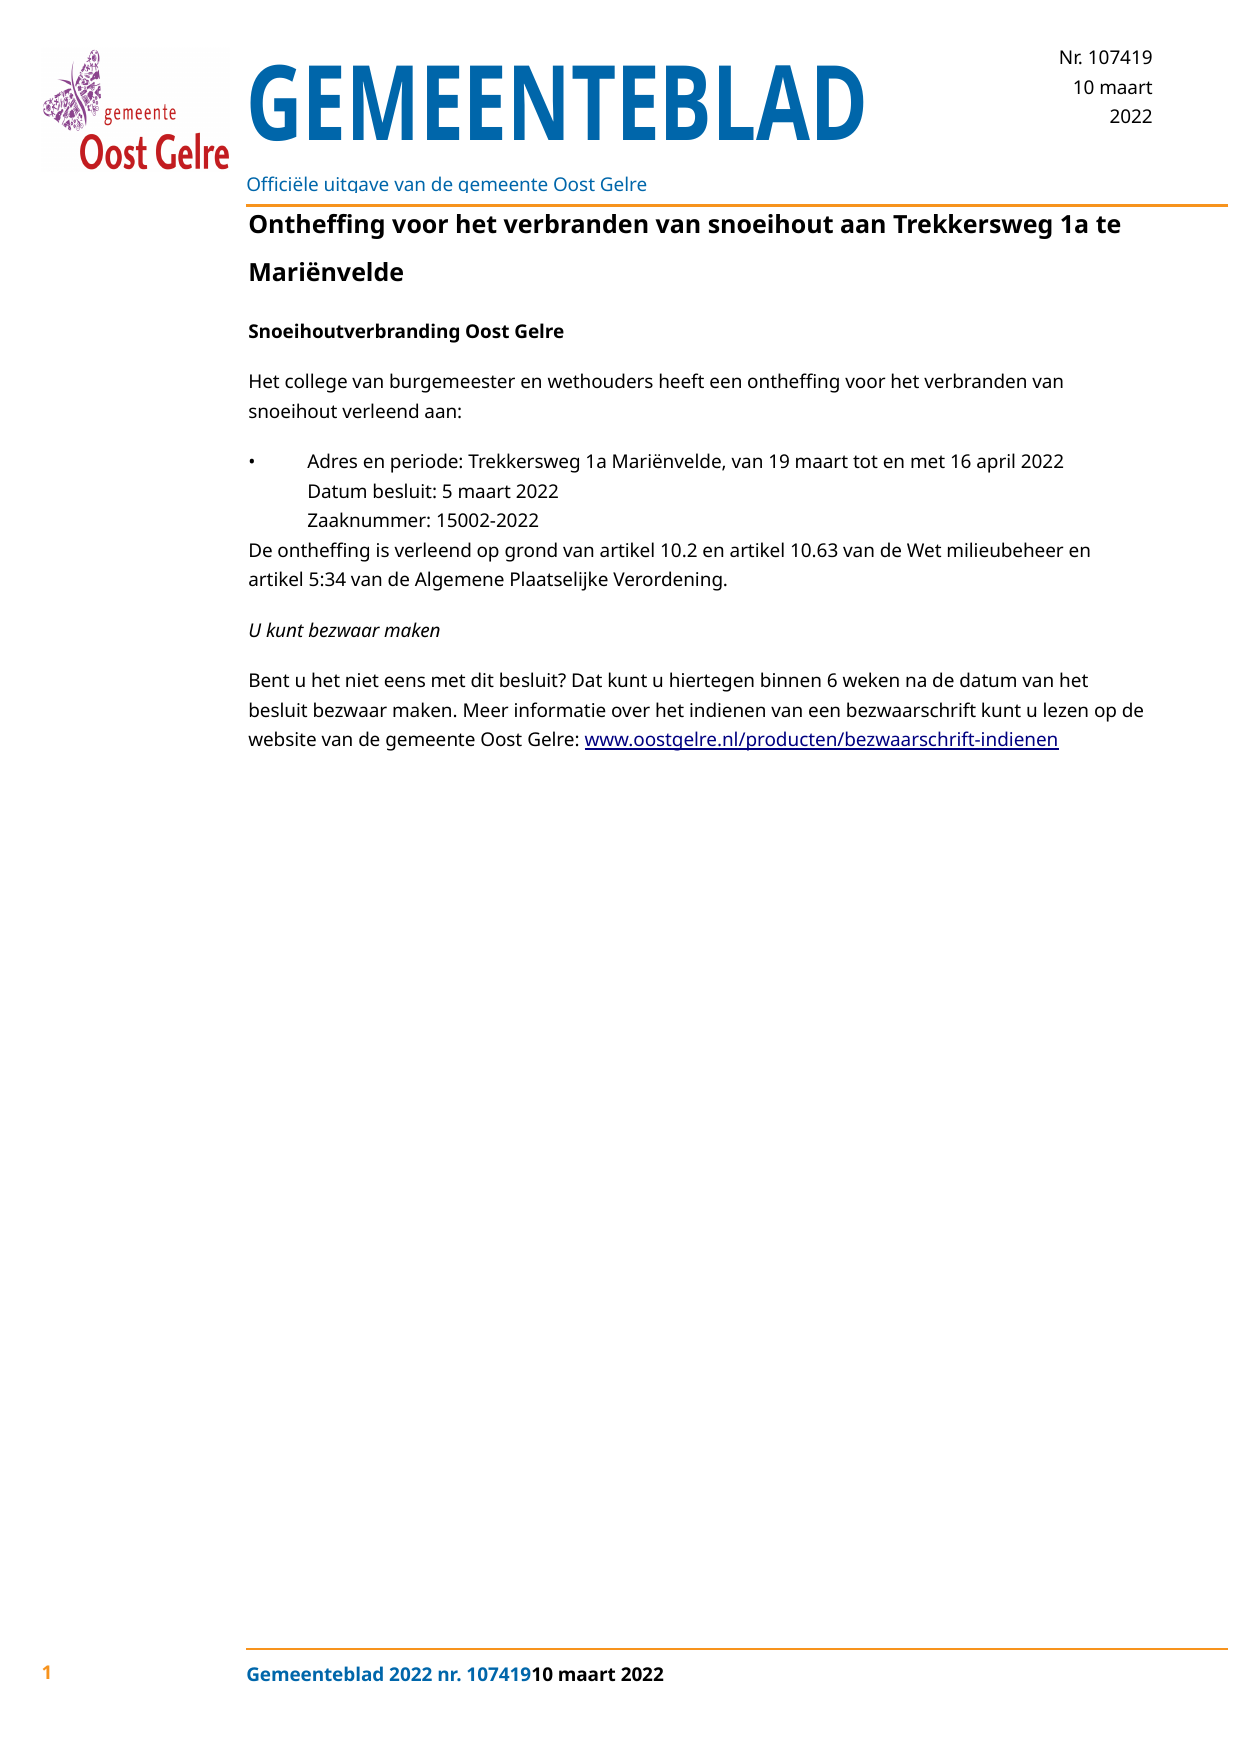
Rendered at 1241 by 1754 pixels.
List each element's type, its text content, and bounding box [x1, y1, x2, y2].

text Het college van burgemeester en wethouders heeft een ontheffing voor het verbranden van snoeihout verleend aan: [248, 368, 1152, 424]
text Bent u het niet eens met dit besluit? Dat kunt u hiertegen binnen 6 weken na de datum van het besluit bezwaar maken. Meer informatie over het indienen van een bezwaarschrift kunt u lezen op de website van de gemeente Oost Gelre: www.oostgelre.nl/producten/bezwaarschrift-indienen [248, 667, 1152, 752]
text Snoeihoutverbranding Oost Gelre [248, 318, 1152, 344]
picture [41, 47, 231, 172]
list Adres en periode: Trekkersweg 1a Mariënvelde, van 19 maart tot en met 16 april 2022 [248, 448, 1152, 474]
text U kunt bezwaar maken [248, 617, 1152, 643]
text Ontheffing voor het verbranden van snoeihout aan Trekkersweg 1a te Mariënvelde [248, 207, 1152, 288]
list Datum besluit: 5 maart 2022 [248, 478, 1152, 504]
text De ontheffing is verleend op grond van artikel 10.2 en artikel 10.63 van de Wet milieubeheer en artikel 5:34 van de Algemene Plaatselijke Verordening. [248, 537, 1152, 592]
list Zaaknummer: 15002-2022 [248, 507, 1152, 533]
